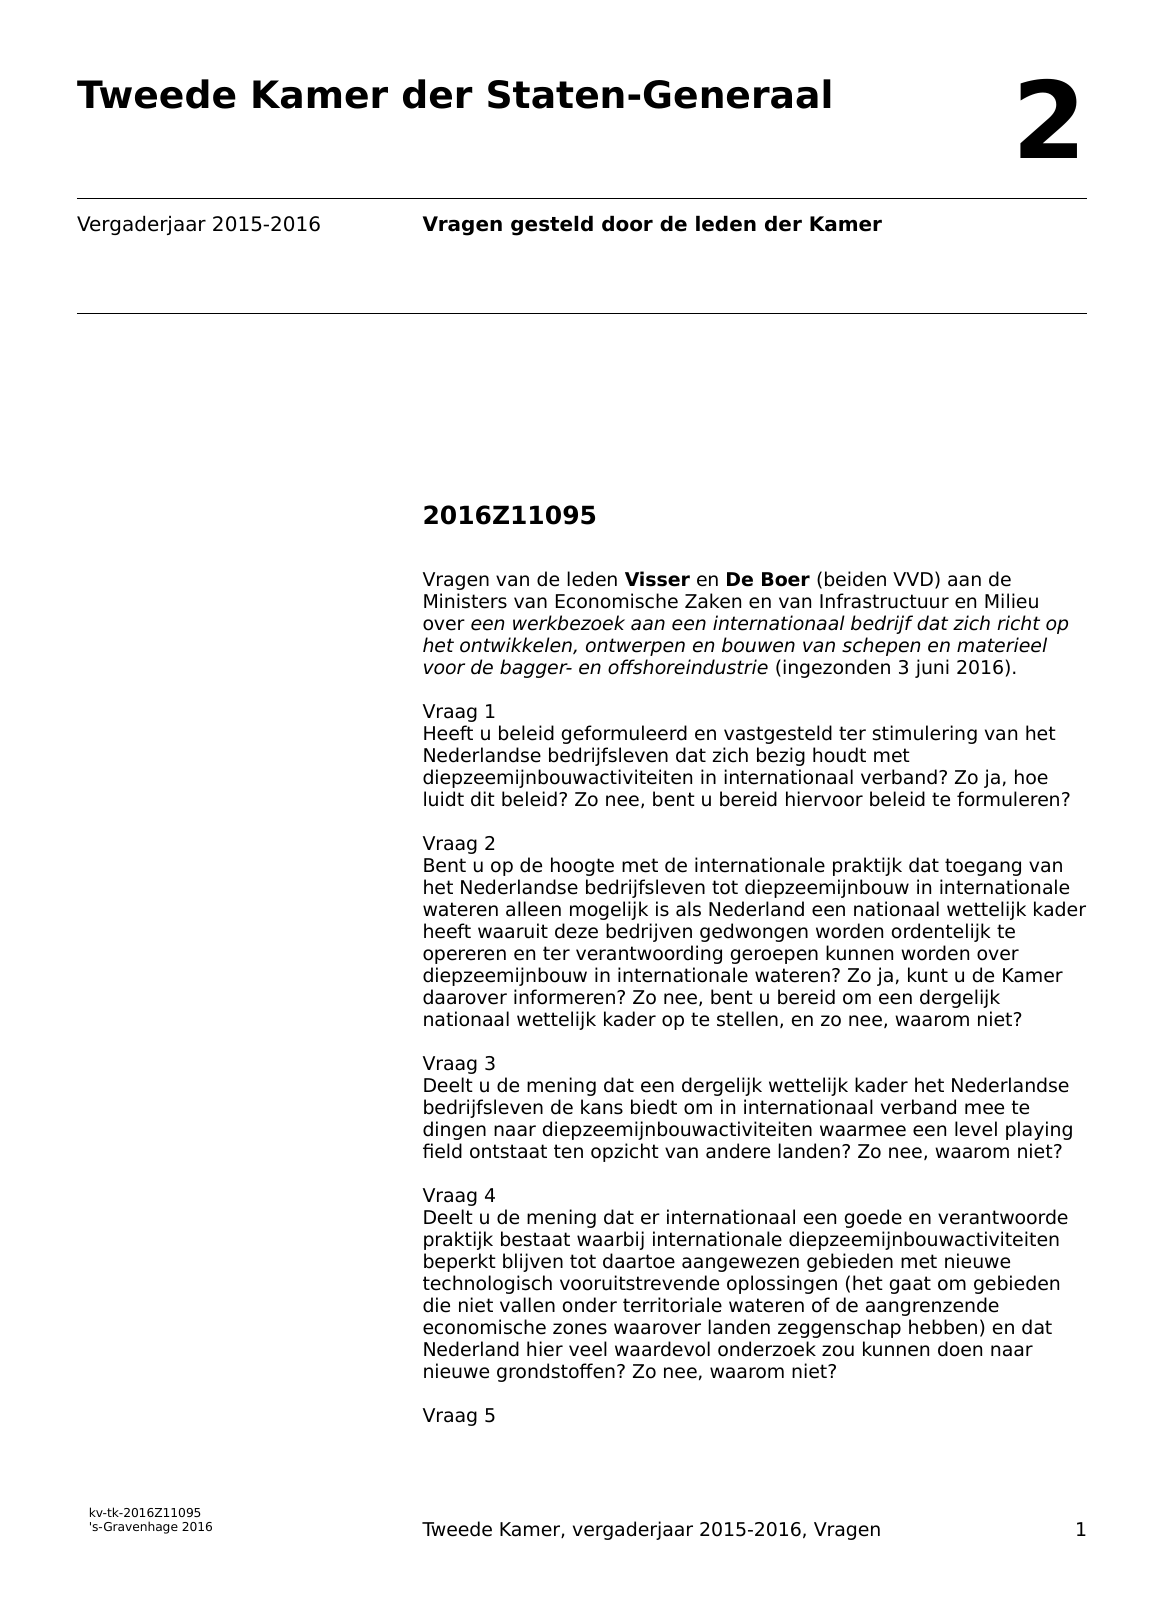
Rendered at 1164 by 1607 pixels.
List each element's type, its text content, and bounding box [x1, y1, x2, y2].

text Vraag 4 [422, 1185, 1087, 1207]
text 's-Gravenhage 2016 [88, 1520, 323, 1534]
text Bent u op de hoogte met de internationale praktijk dat toegang van het Nederlandse bedrijfsleven tot diepzeemijnbouw in internationale wateren alleen mogelijk is als Nederland een nationaal wettelijk kader heeft waaruit deze bedrijven gedwongen worden ordentelijk te opereren en ter verantwoording geroepen kunnen worden over diepzeemijnbouw in internationale wateren? Zo ja, kunt u de Kamer daarover informeren? Zo nee, bent u bereid om een dergelijk nationaal wettelijk kader op te stellen, en zo nee, waarom niet? [422, 855, 1087, 1031]
text Vragen van de leden Visser en De Boer (beiden VVD) aan de Ministers van Economische Zaken en van Infrastructuur en Milieu over een werkbezoek aan een internationaal bedrijf dat zich richt op het ontwikkelen, ontwerpen en bouwen van schepen en materieel voor de bagger- en offshoreindustrie (ingezonden 3 juni 2016). [422, 569, 1087, 679]
text Vraag 5 [422, 1405, 1087, 1427]
table_cell Vergaderjaar 2015-2016 [77, 199, 422, 313]
table_header 2 [886, 59, 1087, 198]
text Deelt u de mening dat er internationaal een goede en verantwoorde praktijk bestaat waarbij internationale diepzeemijnbouwactiviteiten beperkt blijven tot daartoe aangewezen gebieden met nieuwe technologisch vooruitstrevende oplossingen (het gaat om gebieden die niet vallen onder territoriale wateren of de aangrenzende economische zones waarover landen zeggenschap hebben) en dat Nederland hier veel waardevol onderzoek zou kunnen doen naar nieuwe grondstoffen? Zo nee, waarom niet? [422, 1207, 1087, 1383]
text Deelt u de mening dat een dergelijk wettelijk kader het Nederlandse bedrijfsleven de kans biedt om in internationaal verband mee te dingen naar diepzeemijnbouwactiviteiten waarmee een level playing field ontstaat ten opzicht van andere landen? Zo nee, waarom niet? [422, 1075, 1087, 1163]
text kv-tk-2016Z11095 [88, 1506, 323, 1520]
text Heeft u beleid geformuleerd en vastgesteld ter stimulering van het Nederlandse bedrijfsleven dat zich bezig houdt met diepzeemijnbouwactiviteiten in internationaal verband? Zo ja, hoe luidt dit beleid? Zo nee, bent u bereid hiervoor beleid te formuleren? [422, 723, 1087, 811]
text 2016Z11095 [422, 501, 1087, 531]
text Vraag 1 [422, 701, 1087, 723]
text Vraag 2 [422, 833, 1087, 855]
table_cell Vragen gesteld door de leden der Kamer [422, 199, 1087, 313]
table_header Tweede Kamer der Staten-Generaal [77, 59, 886, 198]
text Vraag 3 [422, 1053, 1087, 1075]
